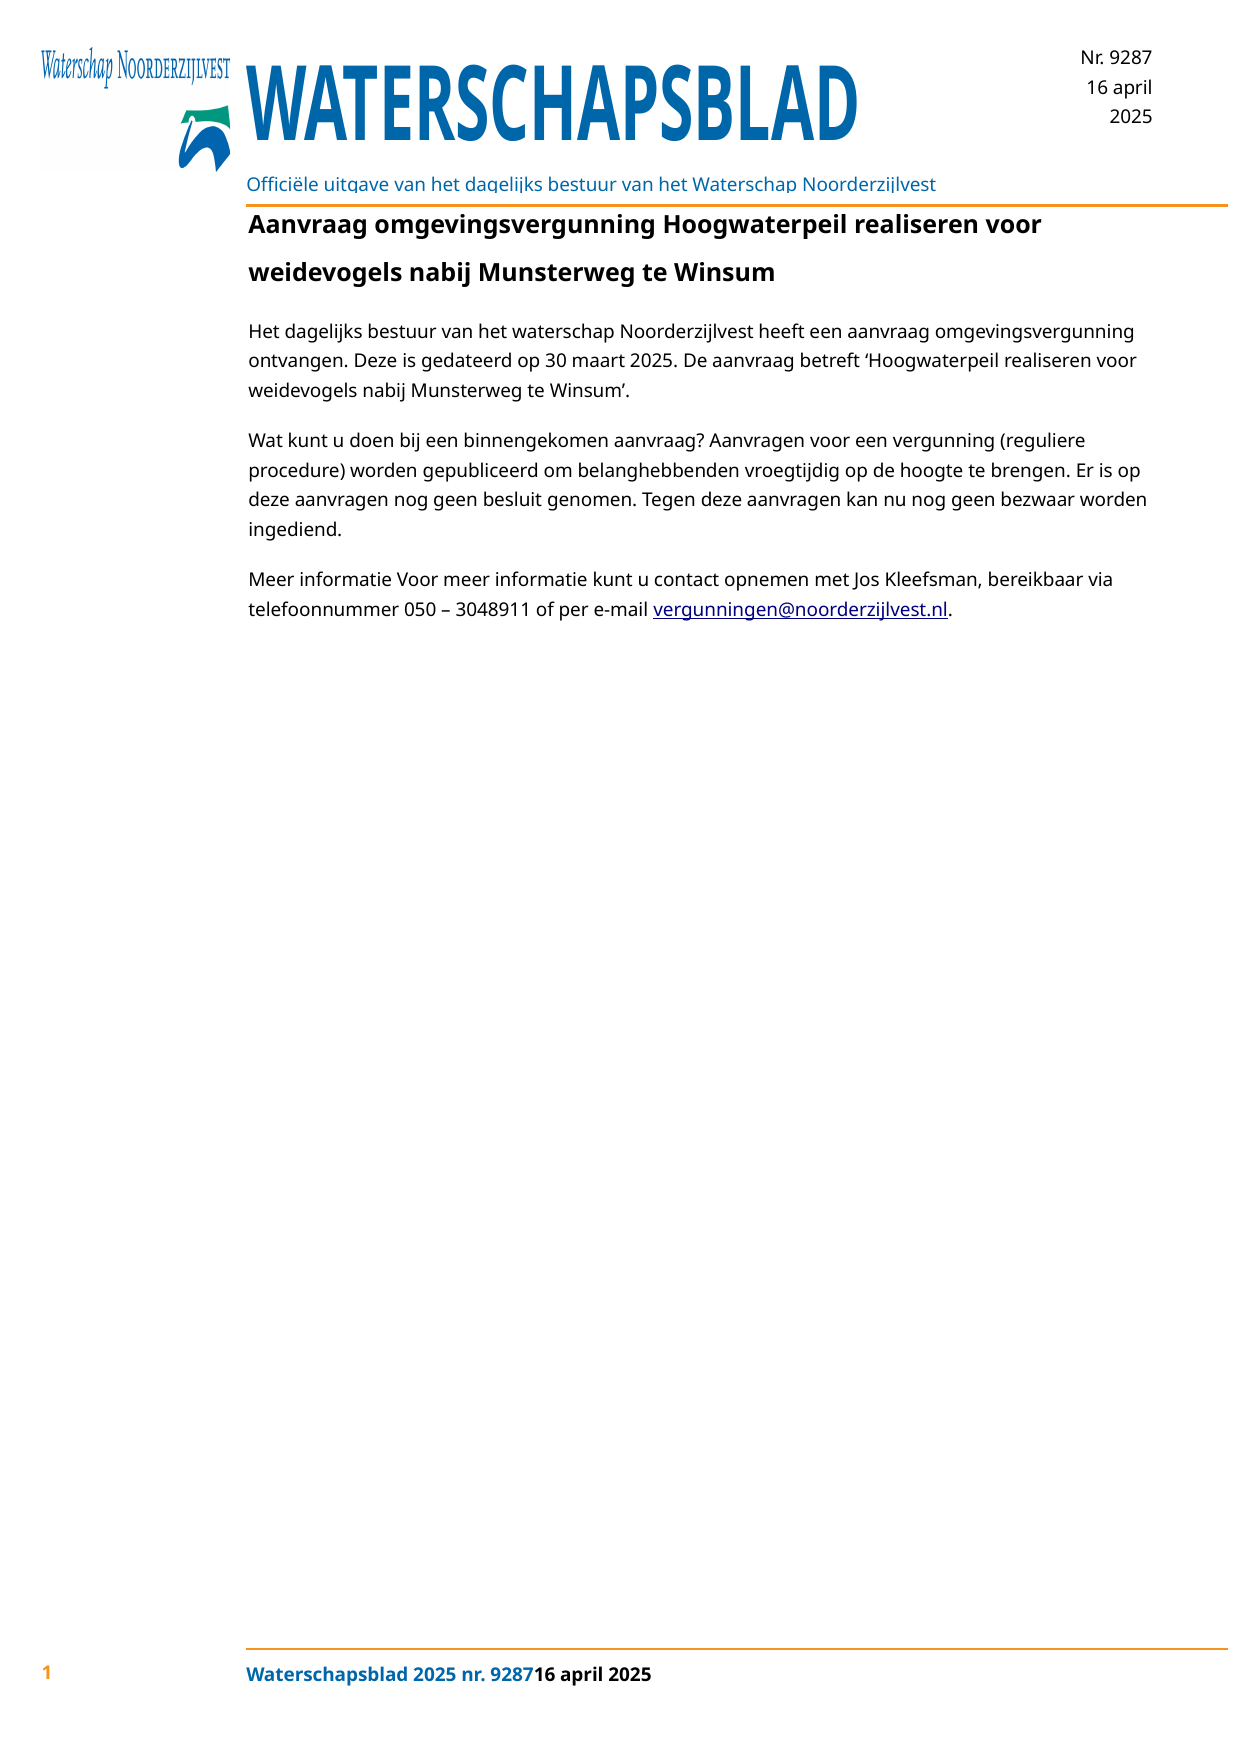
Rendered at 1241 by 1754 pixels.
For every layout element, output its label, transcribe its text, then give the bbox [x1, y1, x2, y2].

text Aanvraag omgevingsvergunning Hoogwaterpeil realiseren voor weidevogels nabij Munsterweg te Winsum [248, 207, 1152, 288]
text Meer informatie Voor meer informatie kunt u contact opnemen met Jos Kleefsman, bereikbaar via telefoonnummer 050 – 3048911 of per e-mail vergunningen@noorderzijlvest.nl. [248, 567, 1152, 622]
text Wat kunt u doen bij een binnengekomen aanvraag? Aanvragen voor een vergunning (reguliere procedure) worden gepubliceerd om belanghebbenden vroegtijdig op de hoogte te brengen. Er is op deze aanvragen nog geen besluit genomen. Tegen deze aanvragen kan nu nog geen bezwaar worden ingediend. [248, 427, 1152, 542]
picture [41, 47, 231, 172]
text Het dagelijks bestuur van het waterschap Noorderzijlvest heeft een aanvraag omgevingsvergunning ontvangen. Deze is gedateerd op 30 maart 2025. De aanvraag betreft ‘Hoogwaterpeil realiseren voor weidevogels nabij Munsterweg te Winsum’. [248, 318, 1152, 403]
